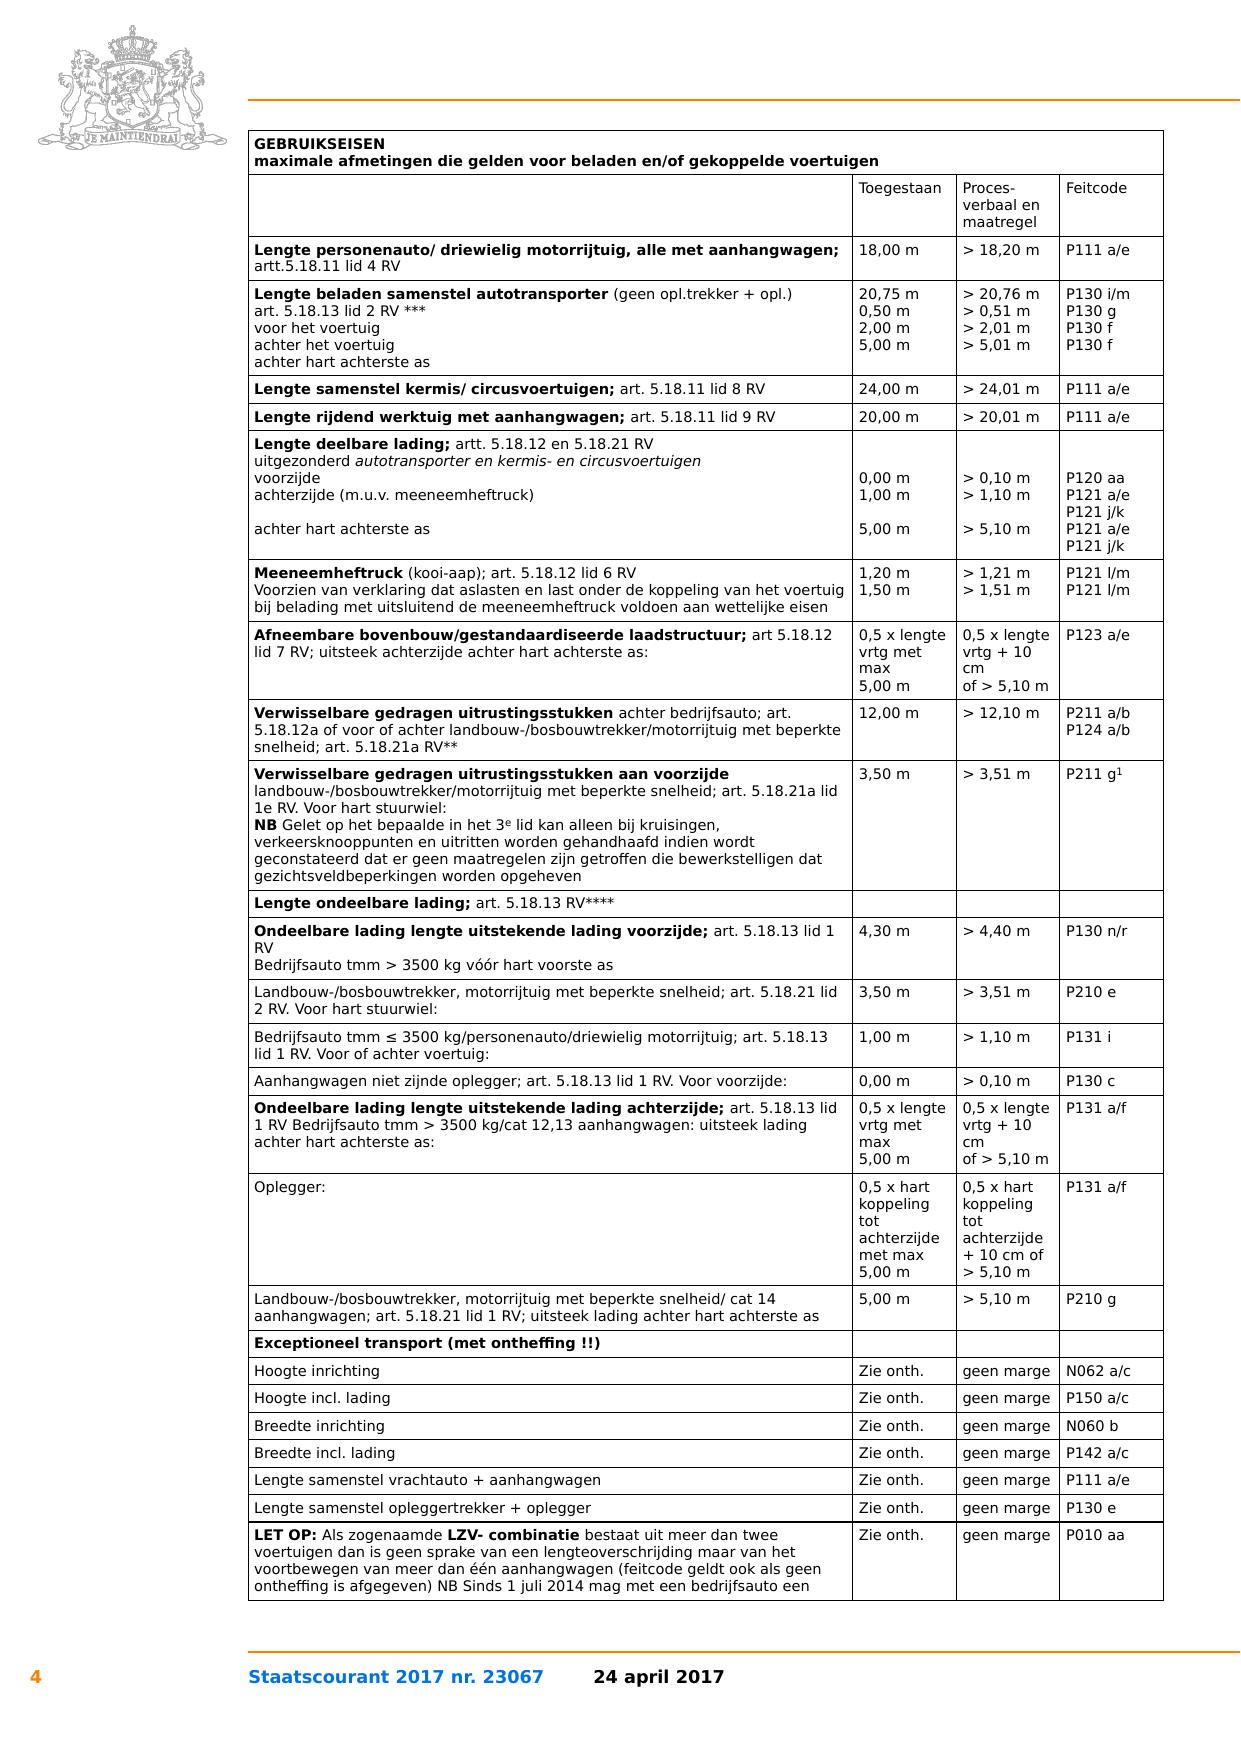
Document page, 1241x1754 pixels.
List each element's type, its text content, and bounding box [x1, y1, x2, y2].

table_cell Lengte samenstel opleggertrekker + oplegger [249, 1495, 852, 1521]
table_cell P121 l/m P121 l/m [1060, 560, 1163, 621]
table_cell P211 a/b P124 a/b [1060, 700, 1163, 760]
table_cell achter hart achterste as [249, 521, 852, 559]
table_cell > 1,10 m [957, 487, 1059, 521]
table_cell Lengte rijdend werktuig met aanhangwagen; art. 5.18.11 lid 9 RV [249, 404, 852, 430]
table_cell geen marge [957, 1523, 1059, 1600]
table_cell 0,00 m [853, 1068, 956, 1094]
table_cell geen marge [957, 1495, 1059, 1521]
table_cell P121 a/e P121 j/k [1060, 521, 1163, 559]
table_cell 12,00 m [853, 700, 956, 760]
table_cell > 18,20 m [957, 237, 1059, 280]
table_cell Breedte inrichting [249, 1413, 852, 1439]
table_cell 0,5 x lengte vrtg met max 5,00 m [853, 622, 956, 699]
table_cell Proces-verbaal en maatregel [957, 175, 1059, 236]
table_cell P010 aa [1060, 1523, 1163, 1600]
table_cell 4,30 m [853, 918, 956, 978]
table_cell 5,00 m [853, 521, 956, 559]
table_cell voorzijde [249, 470, 852, 487]
table_cell [957, 1331, 1059, 1357]
table_cell > 5,10 m [957, 521, 1059, 559]
table_cell P130 n/r [1060, 918, 1163, 978]
table_cell Afneembare bovenbouw/gestandaardiseerde laadstructuur; art 5.18.12 lid 7 RV; uitsteek achterzijde achter hart achterste as: [249, 622, 852, 699]
table_cell N062 a/c [1060, 1358, 1163, 1384]
table_cell 20,75 m 0,50 m 2,00 m 5,00 m [853, 281, 956, 375]
table_cell N060 b [1060, 1413, 1163, 1439]
table_cell Lengte ondeelbare lading; art. 5.18.13 RV**** [249, 891, 852, 917]
table_cell Lengte samenstel kermis/ circusvoertuigen; art. 5.18.11 lid 8 RV [249, 376, 852, 403]
table_cell P111 a/e [1060, 376, 1163, 403]
table_cell P121 a/e P121 j/k [1060, 487, 1163, 521]
table_cell > 3,51 m [957, 980, 1059, 1023]
table_cell Zie onth. [853, 1495, 956, 1521]
table_cell > 12,10 m [957, 700, 1059, 760]
table_cell Verwisselbare gedragen uitrustingsstukken aan voorzijde landbouw-/bosbouwtrekker/motorrijtuig met beperkte snelheid; art. 5.18.21a lid 1e RV. Voor hart stuurwiel: NB Gelet op het bepaalde in het 3e lid kan alleen bij kruisingen, verkeersknooppunten en uitritten worden gehandhaafd indien wordt geconstateerd dat er geen maatregelen zijn getroffen die bewerkstelligen dat gezichtsveldbeperkingen worden opgeheven [249, 761, 852, 890]
table_cell 0,00 m [853, 470, 956, 487]
table_cell > 20,76 m > 0,51 m > 2,01 m > 5,01 m [957, 281, 1059, 375]
table_cell geen marge [957, 1413, 1059, 1439]
table_cell [957, 891, 1059, 917]
table_cell Zie onth. [853, 1440, 956, 1467]
table_cell Lengte deelbare lading; artt. 5.18.12 en 5.18.21 RV uitgezonderd autotransporter en kermis- en circusvoertuigen [249, 431, 852, 470]
table_cell P150 a/c [1060, 1385, 1163, 1412]
table_cell 1,00 m [853, 487, 956, 521]
picture [38, 25, 227, 150]
table_cell P131 a/f [1060, 1096, 1163, 1173]
table_cell P211 g1 [1060, 761, 1163, 890]
table_cell LET OP: Als zogenaamde LZV- combinatie bestaat uit meer dan twee voertuigen dan is geen sprake van een lengteoverschrijding maar van het voortbewegen van meer dan één aanhangwagen (feitcode geldt ook als geen ontheffing is afgegeven) NB Sinds 1 juli 2014 mag met een bedrijfsauto een [249, 1523, 852, 1600]
table_cell geen marge [957, 1468, 1059, 1494]
table_cell 0,5 x hart koppeling tot achterzijde met max 5,00 m [853, 1174, 956, 1285]
table_cell P120 aa [1060, 470, 1163, 487]
table_cell Oplegger: [249, 1174, 852, 1285]
table_cell P111 a/e [1060, 404, 1163, 430]
table_cell Lengte samenstel vrachtauto + aanhangwagen [249, 1468, 852, 1494]
table_cell > 4,40 m [957, 918, 1059, 978]
table_cell [1060, 891, 1163, 917]
table_cell Ondeelbare lading lengte uitstekende lading voorzijde; art. 5.18.13 lid 1 RV Bedrijfsauto tmm > 3500 kg vóór hart voorste as [249, 918, 852, 978]
table_cell Zie onth. [853, 1358, 956, 1384]
table_cell Zie onth. [853, 1413, 956, 1439]
table_cell P142 a/c [1060, 1440, 1163, 1467]
table_cell Lengte beladen samenstel autotransporter (geen opl.trekker + opl.) art. 5.18.13 lid 2 RV *** voor het voertuig achter het voertuig achter hart achterste as [249, 281, 852, 375]
table_cell Toegestaan [853, 175, 956, 236]
table_cell geen marge [957, 1440, 1059, 1467]
table_cell > 20,01 m [957, 404, 1059, 430]
table_cell Landbouw-/bosbouwtrekker, motorrijtuig met beperkte snelheid/ cat 14 aanhangwagen; art. 5.18.21 lid 1 RV; uitsteek lading achter hart achterste as [249, 1286, 852, 1329]
table_cell 1,00 m [853, 1024, 956, 1067]
table_cell 0,5 x lengte vrtg + 10 cm of > 5,10 m [957, 622, 1059, 699]
table_cell P210 e [1060, 980, 1163, 1023]
table_cell 0,5 x lengte vrtg met max 5,00 m [853, 1096, 956, 1173]
table_cell 0,5 x lengte vrtg + 10 cm of > 5,10 m [957, 1096, 1059, 1173]
table_cell Ondeelbare lading lengte uitstekende lading achterzijde; art. 5.18.13 lid 1 RV Bedrijfsauto tmm > 3500 kg/cat 12,13 aanhangwagen: uitsteek lading achter hart achterste as: [249, 1096, 852, 1173]
table_cell Zie onth. [853, 1468, 956, 1494]
table_cell 3,50 m [853, 980, 956, 1023]
table_cell > 0,10 m [957, 470, 1059, 487]
table_cell > 5,10 m [957, 1286, 1059, 1329]
table_cell > 1,10 m [957, 1024, 1059, 1067]
table_cell geen marge [957, 1358, 1059, 1384]
table_cell 20,00 m [853, 404, 956, 430]
table_cell > 0,10 m [957, 1068, 1059, 1094]
table_cell Landbouw-/bosbouwtrekker, motorrijtuig met beperkte snelheid; art. 5.18.21 lid 2 RV. Voor hart stuurwiel: [249, 980, 852, 1023]
table_cell Zie onth. [853, 1385, 956, 1412]
table_cell [1060, 431, 1163, 470]
table_cell > 1,21 m > 1,51 m [957, 560, 1059, 621]
table_cell P130 i/m P130 g P130 f P130 f [1060, 281, 1163, 375]
table_cell Hoogte inrichting [249, 1358, 852, 1384]
table_cell [853, 1331, 956, 1357]
table_cell Zie onth. [853, 1523, 956, 1600]
table_cell [853, 431, 956, 470]
table_cell 24,00 m [853, 376, 956, 403]
table_cell 0,5 x hart koppeling tot achterzijde + 10 cm of > 5,10 m [957, 1174, 1059, 1285]
table_header GEBRUIKSEISEN maximale afmetingen die gelden voor beladen en/of gekoppelde voertuigen [249, 131, 1163, 174]
table_cell P131 i [1060, 1024, 1163, 1067]
table_cell [853, 891, 956, 917]
table_cell P130 e [1060, 1495, 1163, 1521]
table_cell Feitcode [1060, 175, 1163, 236]
table_cell P130 c [1060, 1068, 1163, 1094]
table_cell Meeneemheftruck (kooi-aap); art. 5.18.12 lid 6 RV Voorzien van verklaring dat aslasten en last onder de koppeling van het voertuig bij belading met uitsluitend de meeneemheftruck voldoen aan wettelijke eisen [249, 560, 852, 621]
table_cell Exceptioneel transport (met ontheffing !!) [249, 1331, 852, 1357]
table_cell Bedrijfsauto tmm ≤ 3500 kg/personenauto/driewielig motorrijtuig; art. 5.18.13 lid 1 RV. Voor of achter voertuig: [249, 1024, 852, 1067]
table_cell P123 a/e [1060, 622, 1163, 699]
table_cell 18,00 m [853, 237, 956, 280]
table_cell 3,50 m [853, 761, 956, 890]
table_cell achterzijde (m.u.v. meeneemheftruck) [249, 487, 852, 521]
table_cell P111 a/e [1060, 1468, 1163, 1494]
table_cell [1060, 1331, 1163, 1357]
table_cell Lengte personenauto/ driewielig motorrijtuig, alle met aanhangwagen; artt.5.18.11 lid 4 RV [249, 237, 852, 280]
table_cell Hoogte incl. lading [249, 1385, 852, 1412]
table_cell Breedte incl. lading [249, 1440, 852, 1467]
table_cell [957, 431, 1059, 470]
table_cell P111 a/e [1060, 237, 1163, 280]
table_cell [249, 175, 852, 236]
table_cell P210 g [1060, 1286, 1163, 1329]
table_cell geen marge [957, 1385, 1059, 1412]
table_cell Verwisselbare gedragen uitrustingsstukken achter bedrijfsauto; art. 5.18.12a of voor of achter landbouw-/bosbouwtrekker/motorrijtuig met beperkte snelheid; art. 5.18.21a RV** [249, 700, 852, 760]
table_cell 5,00 m [853, 1286, 956, 1329]
table_cell > 24,01 m [957, 376, 1059, 403]
table_cell 1,20 m 1,50 m [853, 560, 956, 621]
table_cell > 3,51 m [957, 761, 1059, 890]
table_cell P131 a/f [1060, 1174, 1163, 1285]
table_cell Aanhangwagen niet zijnde oplegger; art. 5.18.13 lid 1 RV. Voor voorzijde: [249, 1068, 852, 1094]
